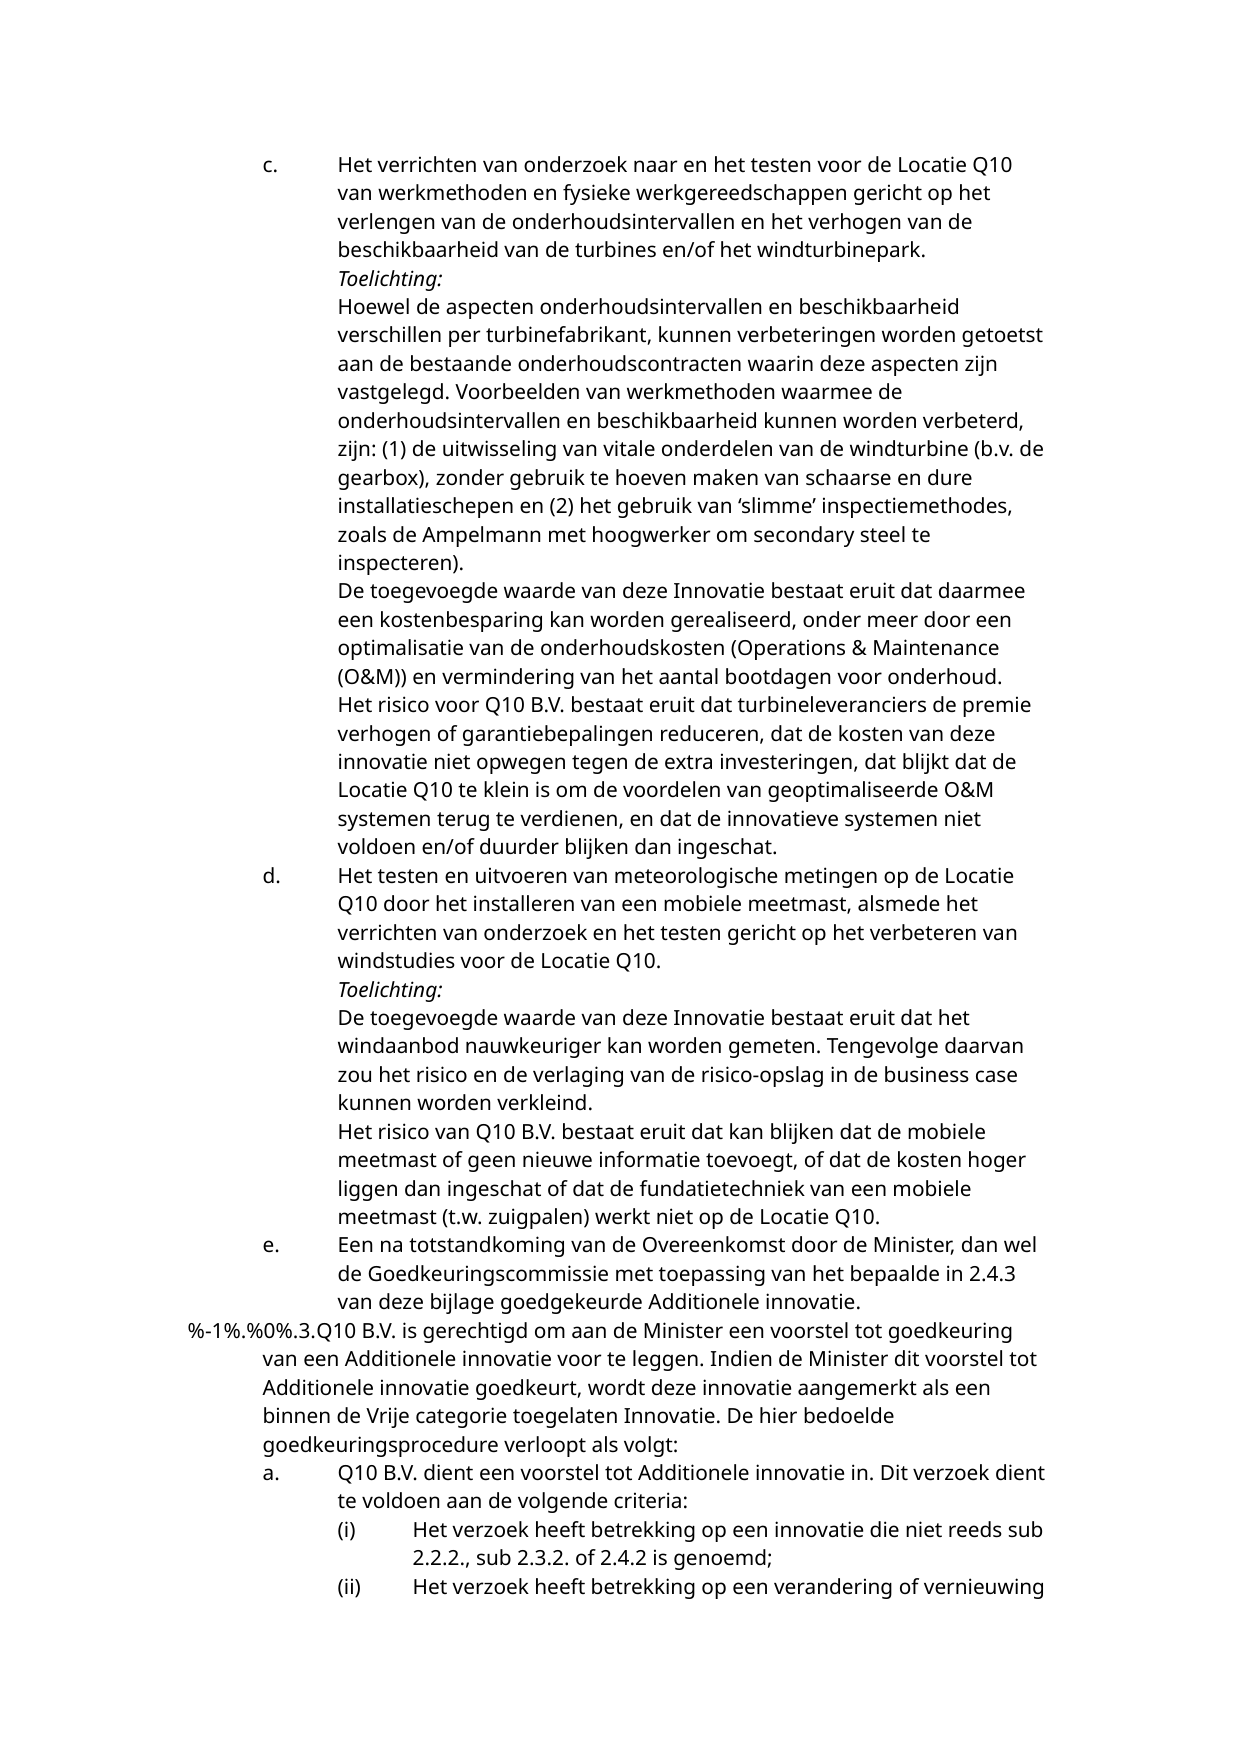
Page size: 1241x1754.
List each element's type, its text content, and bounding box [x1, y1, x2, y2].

list Het risico van Q10 B.V. bestaat eruit dat kan blijken dat de mobiele meetmast of geen nieuwe informatie toevoegt, of dat de kosten hoger liggen dan ingeschat of dat de fundatietechniek van een mobiele meetmast (t.w. zuigpalen) werkt niet op de Locatie Q10. [262, 1117, 1053, 1231]
list Het verzoek heeft betrekking op een innovatie die niet reeds sub 2.2.2., sub 2.3.2. of 2.4.2 is genoemd; [337, 1515, 1053, 1572]
list De toegevoegde waarde van deze Innovatie bestaat eruit dat het windaanbod nauwkeuriger kan worden gemeten. Tengevolge daarvan zou het risico en de verlaging van de risico-opslag in de business case kunnen worden verkleind. [262, 1003, 1053, 1117]
list Hoewel de aspecten onderhoudsintervallen en beschikbaarheid verschillen per turbinefabrikant, kunnen verbeteringen worden getoetst aan de bestaande onderhoudscontracten waarin deze aspecten zijn vastgelegd. Voorbeelden van werkmethoden waarmee de onderhoudsintervallen en beschikbaarheid kunnen worden verbeterd, zijn: (1) de uitwisseling van vitale onderdelen van de windturbine (b.v. de gearbox), zonder gebruik te hoeven maken van schaarse en dure installatieschepen en (2) het gebruik van ‘slimme’ inspectiemethodes, zoals de Ampelmann met hoogwerker om secondary steel te inspecteren). [262, 292, 1053, 577]
list Het verrichten van onderzoek naar en het testen voor de Locatie Q10 van werkmethoden en fysieke werkgereedschappen gericht op het verlengen van de onderhoudsintervallen en het verhogen van de beschikbaarheid van de turbines en/of het windturbinepark. [262, 150, 1053, 264]
list Het risico voor Q10 B.V. bestaat eruit dat turbineleveranciers de premie verhogen of garantiebepalingen reduceren, dat de kosten van deze innovatie niet opwegen tegen de extra investeringen, dat blijkt dat de Locatie Q10 te klein is om de voordelen van geoptimaliseerde O&M systemen terug te verdienen, en dat de innovatieve systemen niet voldoen en/of duurder blijken dan ingeschat. [262, 690, 1053, 861]
list Q10 B.V. is gerechtigd om aan de Minister een voorstel tot goedkeuring van een Additionele innovatie voor te leggen. Indien de Minister dit voorstel tot Additionele innovatie goedkeurt, wordt deze innovatie aangemerkt als een binnen de Vrije categorie toegelaten Innovatie. De hier bedoelde goedkeuringsprocedure verloopt als volgt: [187, 1316, 1053, 1458]
list Q10 B.V. dient een voorstel tot Additionele innovatie in. Dit verzoek dient te voldoen aan de volgende criteria: [262, 1458, 1053, 1515]
list Een na totstandkoming van de Overeenkomst door de Minister, dan wel de Goedkeuringscommissie met toepassing van het bepaalde in 2.4.3 van deze bijlage goedgekeurde Additionele innovatie. [262, 1231, 1053, 1316]
list Toelichting: [262, 264, 1053, 292]
list De toegevoegde waarde van deze Innovatie bestaat eruit dat daarmee een kostenbesparing kan worden gerealiseerd, onder meer door een optimalisatie van de onderhoudskosten (Operations & Maintenance (O&M)) en vermindering van het aantal bootdagen voor onderhoud. [262, 577, 1053, 690]
list Toelichting: [262, 975, 1053, 1003]
list Het verzoek heeft betrekking op een verandering of vernieuwing [337, 1572, 1053, 1600]
list Het testen en uitvoeren van meteorologische metingen op de Locatie Q10 door het installeren van een mobiele meetmast, alsmede het verrichten van onderzoek en het testen gericht op het verbeteren van windstudies voor de Locatie Q10. [262, 861, 1053, 975]
